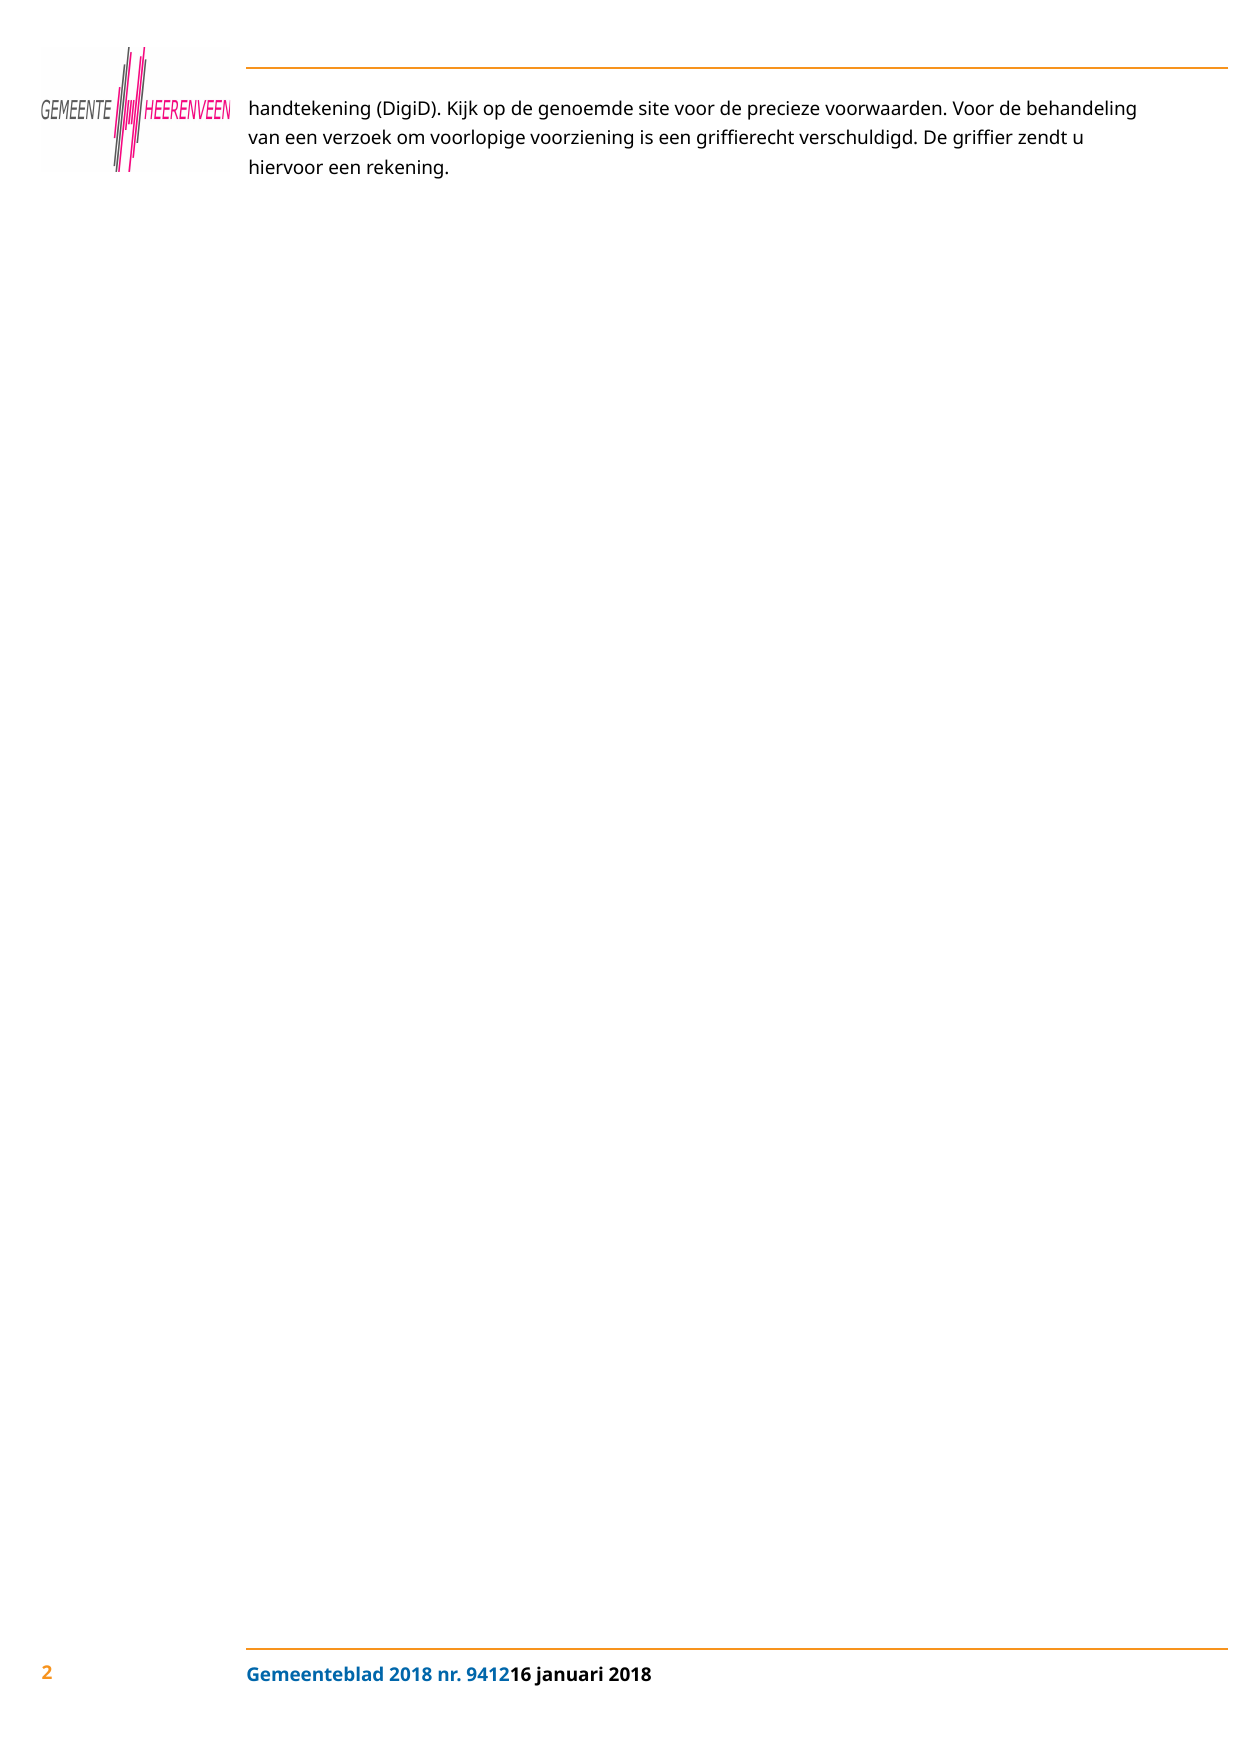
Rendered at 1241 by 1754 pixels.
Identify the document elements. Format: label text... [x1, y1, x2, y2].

text handtekening (DigiD). Kijk op de genoemde site voor de precieze voorwaarden. Voor de behandeling van een verzoek om voorlopige voorziening is een griffierecht verschuldigd. De griffier zendt u hiervoor een rekening. [248, 95, 1152, 180]
picture [41, 47, 231, 172]
